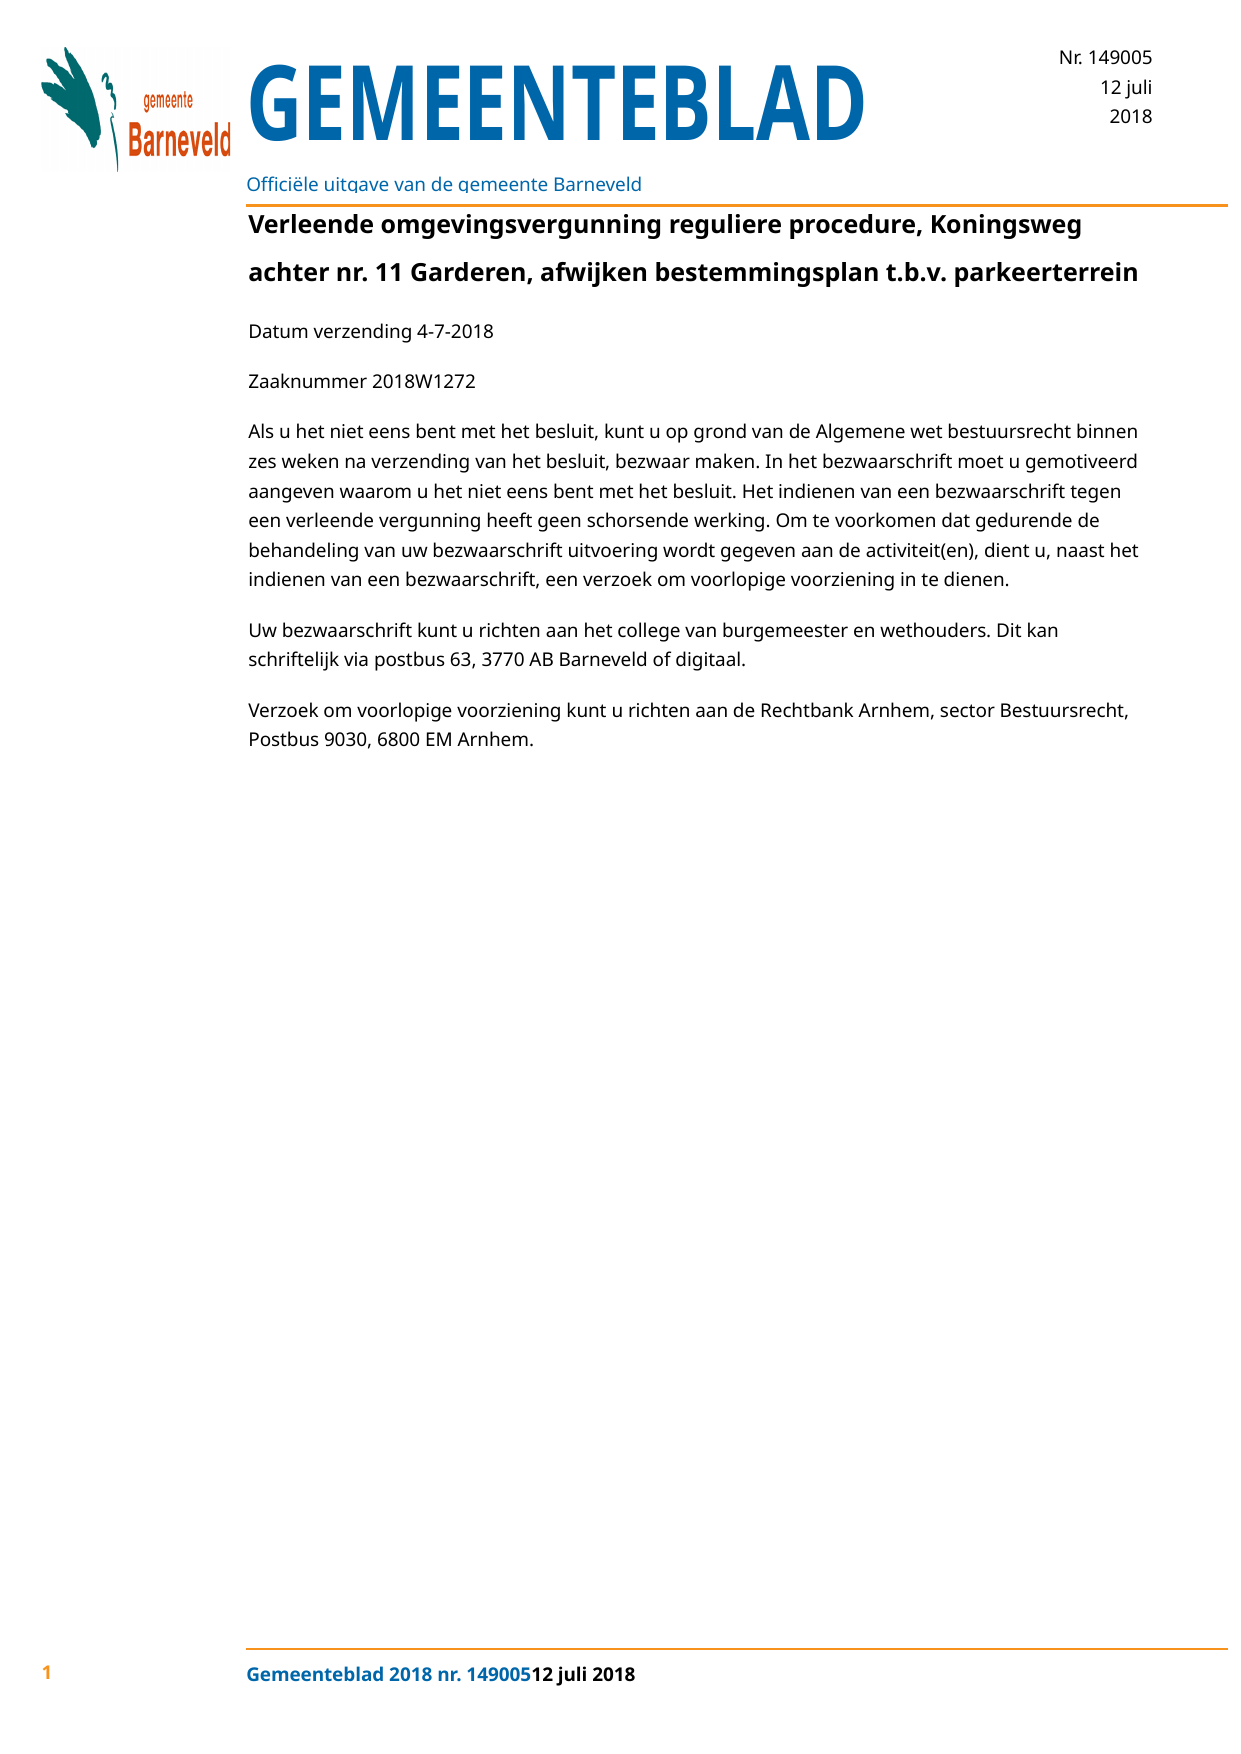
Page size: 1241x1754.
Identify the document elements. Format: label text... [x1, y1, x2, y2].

text Zaaknummer 2018W1272 [248, 368, 1152, 394]
text Verzoek om voorlopige voorziening kunt u richten aan de Rechtbank Arnhem, sector Bestuursrecht, Postbus 9030, 6800 EM Arnhem. [248, 697, 1152, 752]
picture [41, 47, 231, 172]
text Verleende omgevingsvergunning reguliere procedure, Koningsweg achter nr. 11 Garderen, afwijken bestemmingsplan t.b.v. parkeerterrein [248, 207, 1152, 288]
text Uw bezwaarschrift kunt u richten aan het college van burgemeester en wethouders. Dit kan schriftelijk via postbus 63, 3770 AB Barneveld of digitaal. [248, 617, 1152, 672]
text Datum verzending 4-7-2018 [248, 318, 1152, 344]
text Als u het niet eens bent met het besluit, kunt u op grond van de Algemene wet bestuursrecht binnen zes weken na verzending van het besluit, bezwaar maken. In het bezwaarschrift moet u gemotiveerd aangeven waarom u het niet eens bent met het besluit. Het indienen van een bezwaarschrift tegen een verleende vergunning heeft geen schorsende werking. Om te voorkomen dat gedurende de behandeling van uw bezwaarschrift uitvoering wordt gegeven aan de activiteit(en), dient u, naast het indienen van een bezwaarschrift, een verzoek om voorlopige voorziening in te dienen. [248, 419, 1152, 592]
